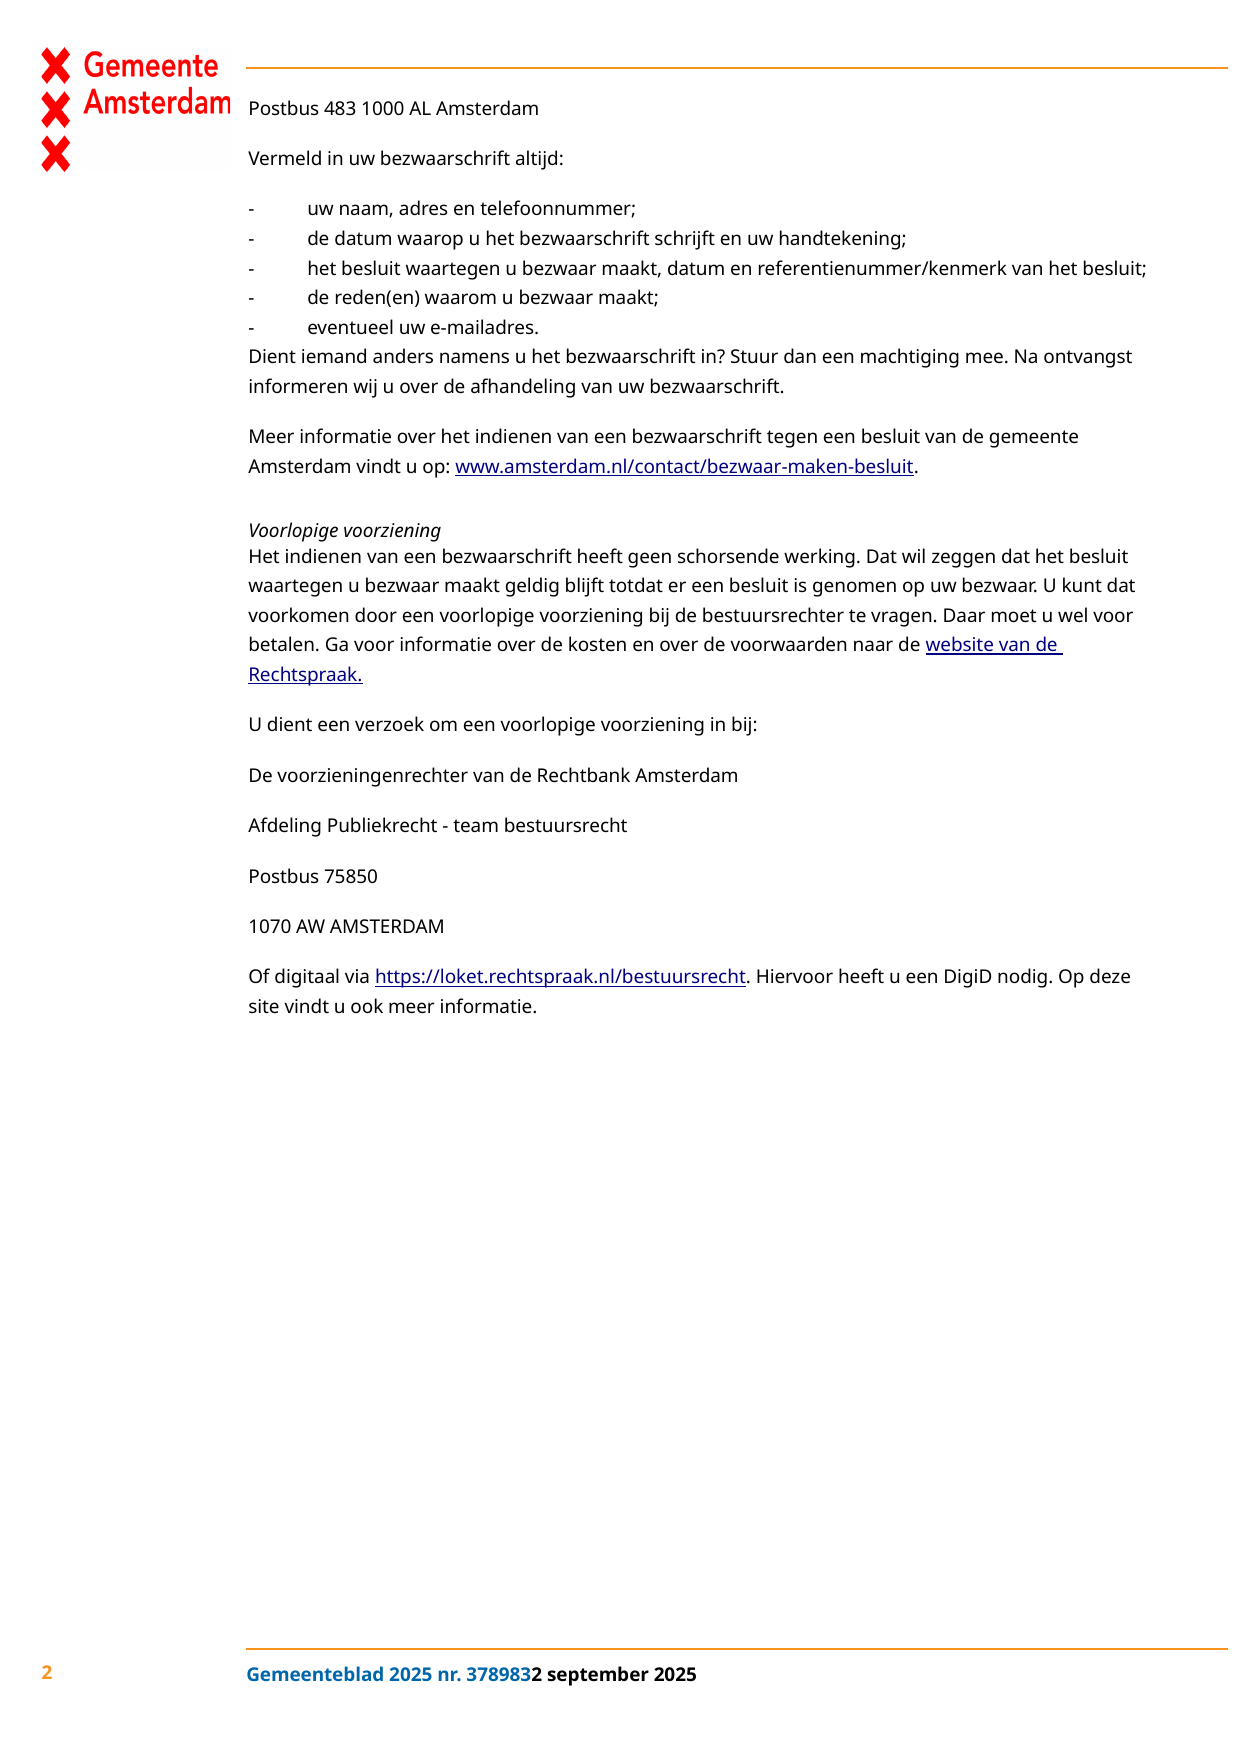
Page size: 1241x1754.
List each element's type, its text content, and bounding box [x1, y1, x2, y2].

list uw naam, adres en telefoonnummer; [248, 196, 1152, 221]
text Het indienen van een bezwaarschrift heeft geen schorsende werking. Dat wil zeggen dat het besluit waartegen u bezwaar maakt geldig blijft totdat er een besluit is genomen op uw bezwaar. U kunt dat voorkomen door een voorlopige voorziening bij de bestuursrechter te vragen. Daar moet u wel voor betalen. Ga voor informatie over de kosten en over de voorwaarden naar de website van de Rechtspraak. [248, 543, 1152, 687]
text De voorzieningenrechter van de Rechtbank Amsterdam [248, 762, 1152, 788]
list de datum waarop u het bezwaarschrift schrijft en uw handtekening; [248, 225, 1152, 251]
text U dient een verzoek om een voorlopige voorziening in bij: [248, 712, 1152, 737]
text Postbus 483 1000 AL Amsterdam [248, 95, 1152, 121]
text Dient iemand anders namens u het bezwaarschrift in? Stuur dan een machtiging mee. Na ontvangst informeren wij u over de afhandeling van uw bezwaarschrift. [248, 343, 1152, 399]
picture [41, 47, 231, 172]
text Of digitaal via https://loket.rechtspraak.nl/bestuursrecht. Hiervoor heeft u een DigiD nodig. Op deze site vindt u ook meer informatie. [248, 964, 1152, 1019]
text 1070 AW AMSTERDAM [248, 913, 1152, 939]
text Afdeling Publiekrecht - team bestuursrecht [248, 812, 1152, 838]
list de reden(en) waarom u bezwaar maakt; [248, 284, 1152, 310]
text Meer informatie over het indienen van een bezwaarschrift tegen een besluit van de gemeente Amsterdam vindt u op: www.amsterdam.nl/contact/bezwaar-maken-besluit. [248, 423, 1152, 479]
list eventueel uw e-mailadres. [248, 314, 1152, 340]
text Vermeld in uw bezwaarschrift altijd: [248, 145, 1152, 171]
text Voorlopige voorziening [248, 517, 1152, 543]
list het besluit waartegen u bezwaar maakt, datum en referentienummer/kenmerk van het besluit; [248, 255, 1152, 281]
text Postbus 75850 [248, 863, 1152, 888]
